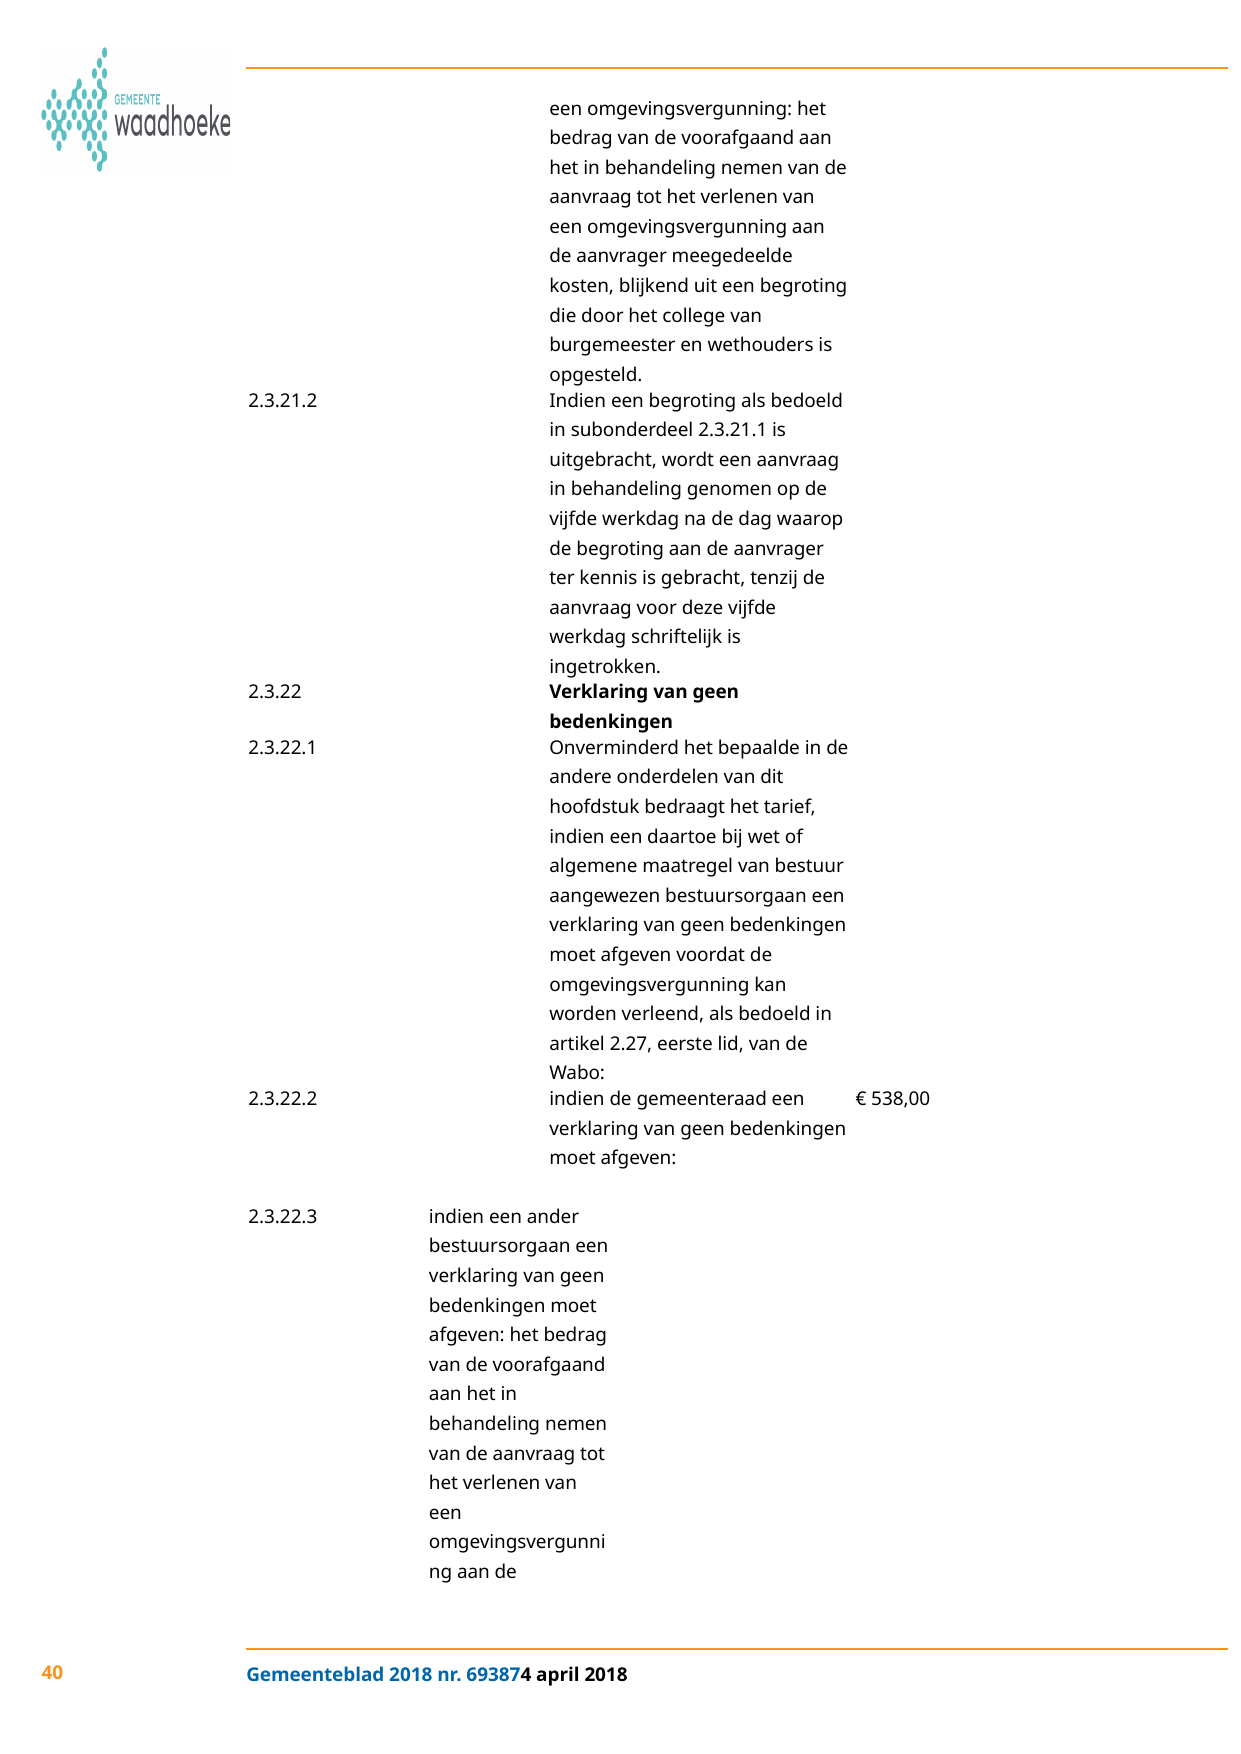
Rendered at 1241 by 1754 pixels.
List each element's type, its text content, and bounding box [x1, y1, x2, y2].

table_cell [850, 679, 1152, 734]
table_cell Verklaring van geen bedenkingen [549, 679, 850, 734]
table_cell indien de gemeenteraad een verklaring van geen bedenkingen moet afgeven: [549, 1085, 850, 1170]
table_cell [850, 387, 1152, 679]
table_cell 2.3.21.2 [248, 387, 549, 679]
table_cell 2.3.22.2 [248, 1085, 549, 1170]
table_cell € 538,00 [850, 1085, 1152, 1170]
table_header indien een ander bestuursorgaan een verklaring van geen bedenkingen moet afgeven: het bedrag van de voorafgaand aan het in behandeling nemen van de aanvraag tot het verlenen van een omgevingsvergunning aan de [429, 1203, 609, 1584]
table_cell 2.3.22 [248, 679, 549, 734]
table_cell Onverminderd het bepaalde in de andere onderdelen van dit hoofdstuk bedraagt het tarief, indien een daartoe bij wet of algemene maatregel van bestuur aangewezen bestuursorgaan een verklaring van geen bedenkingen moet afgeven voordat de omgevingsvergunning kan worden verleend, als bedoeld in artikel 2.27, eerste lid, van de Wabo: [549, 734, 850, 1085]
table_cell Indien een begroting als bedoeld in subonderdeel 2.3.21.1 is uitgebracht, wordt een aanvraag in behandeling genomen op de vijfde werkdag na de dag waarop de begroting aan de aanvrager ter kennis is gebracht, tenzij de aanvraag voor deze vijfde werkdag schriftelijk is ingetrokken. [549, 387, 850, 679]
table_cell [248, 95, 549, 387]
table_header [609, 1203, 790, 1584]
table_cell een omgevingsvergunning: het bedrag van de voorafgaand aan het in behandeling nemen van de aanvraag tot het verlenen van een omgevingsvergunning aan de aanvrager meegedeelde kosten, blijkend uit een begroting die door het college van burgemeester en wethouders is opgesteld. [549, 95, 850, 387]
table_cell 2.3.22.1 [248, 734, 549, 1085]
table_header 2.3.22.3 [248, 1203, 429, 1584]
table_cell [850, 95, 1152, 387]
picture [41, 47, 231, 172]
table_cell [850, 734, 1152, 1085]
